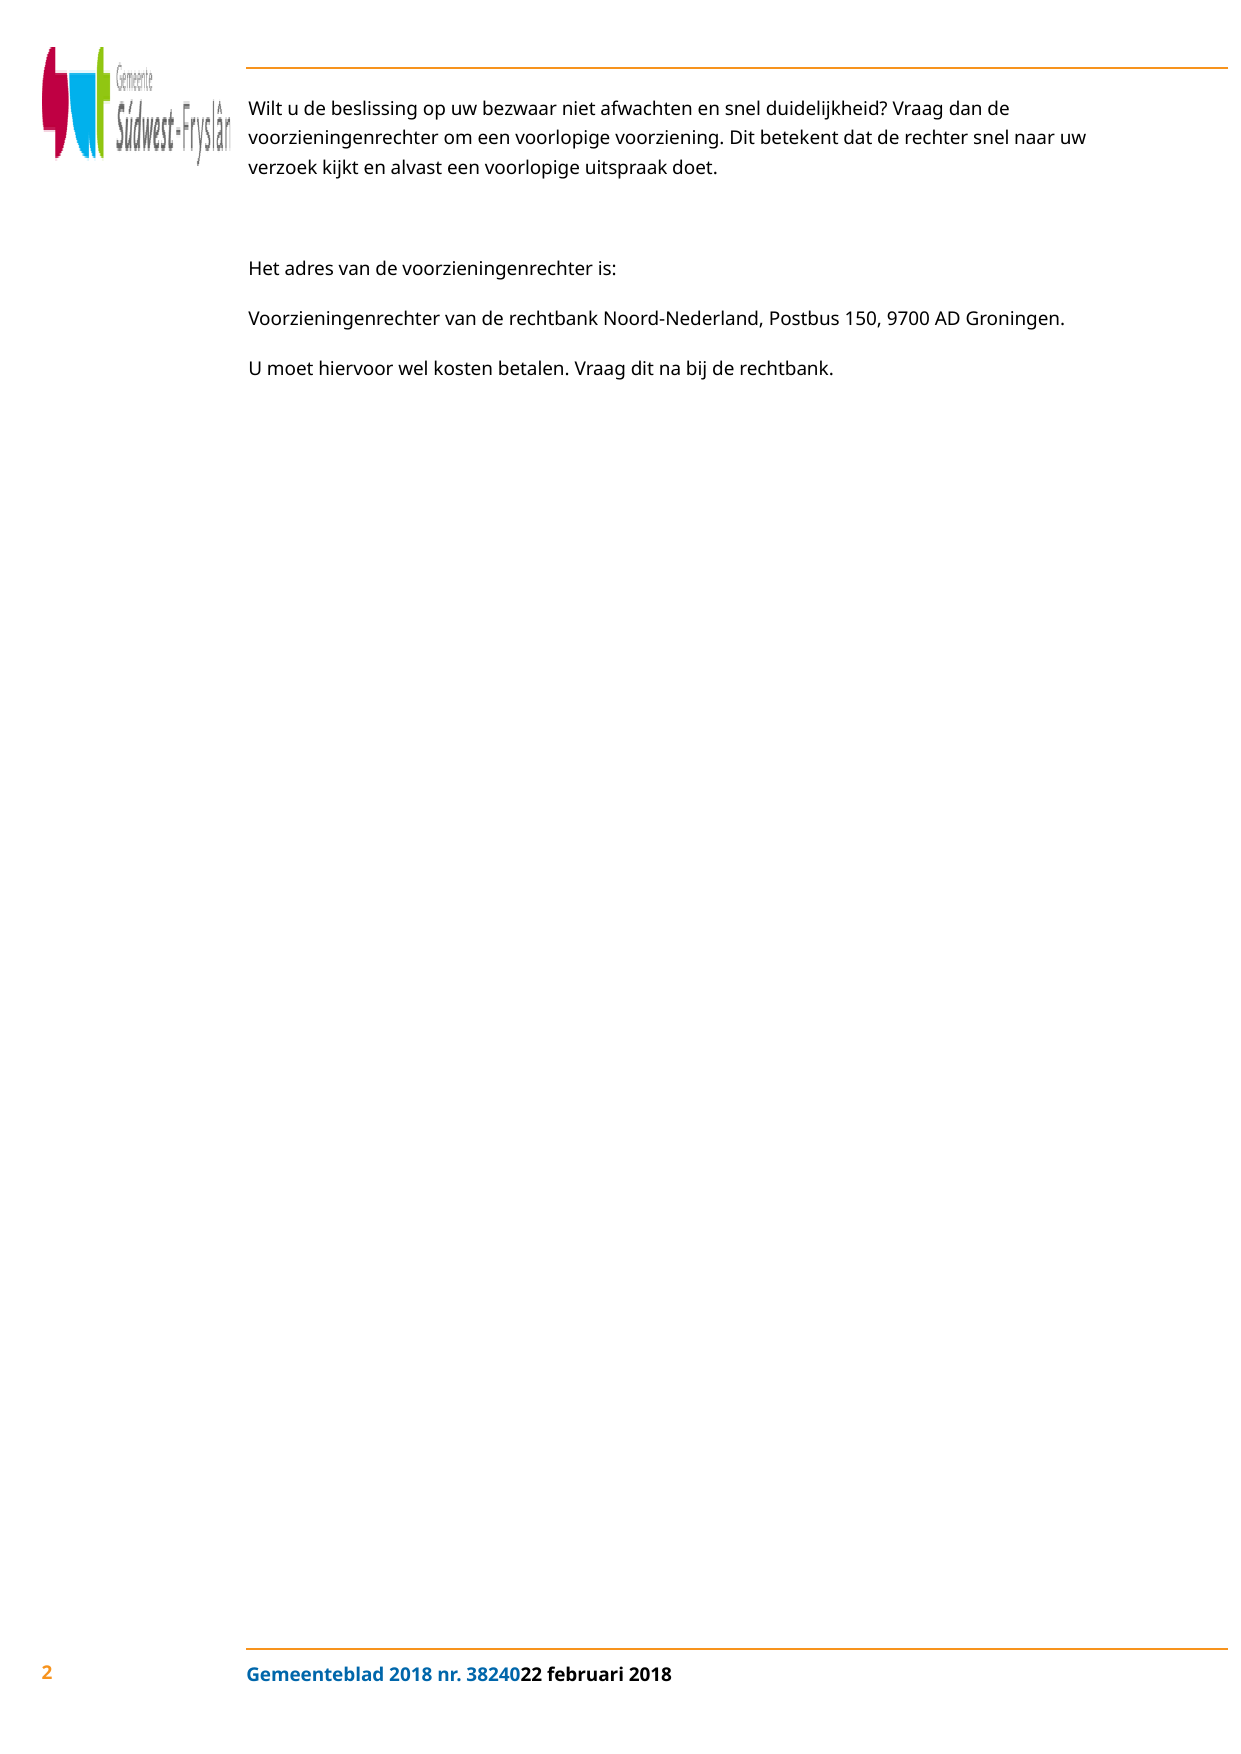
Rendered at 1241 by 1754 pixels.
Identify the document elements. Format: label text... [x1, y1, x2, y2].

picture [41, 47, 231, 172]
text Het adres van de voorzieningenrechter is: [248, 255, 1152, 281]
text Voorzieningenrechter van de rechtbank Noord-Nederland, Postbus 150, 9700 AD Groningen. [248, 305, 1152, 331]
text U moet hiervoor wel kosten betalen. Vraag dit na bij de rechtbank. [248, 356, 1152, 381]
text Wilt u de beslissing op uw bezwaar niet afwachten en snel duidelijkheid? Vraag dan de voorzieningenrechter om een voorlopige voorziening. Dit betekent dat de rechter snel naar uw verzoek kijkt en alvast een voorlopige uitspraak doet. [248, 95, 1152, 180]
